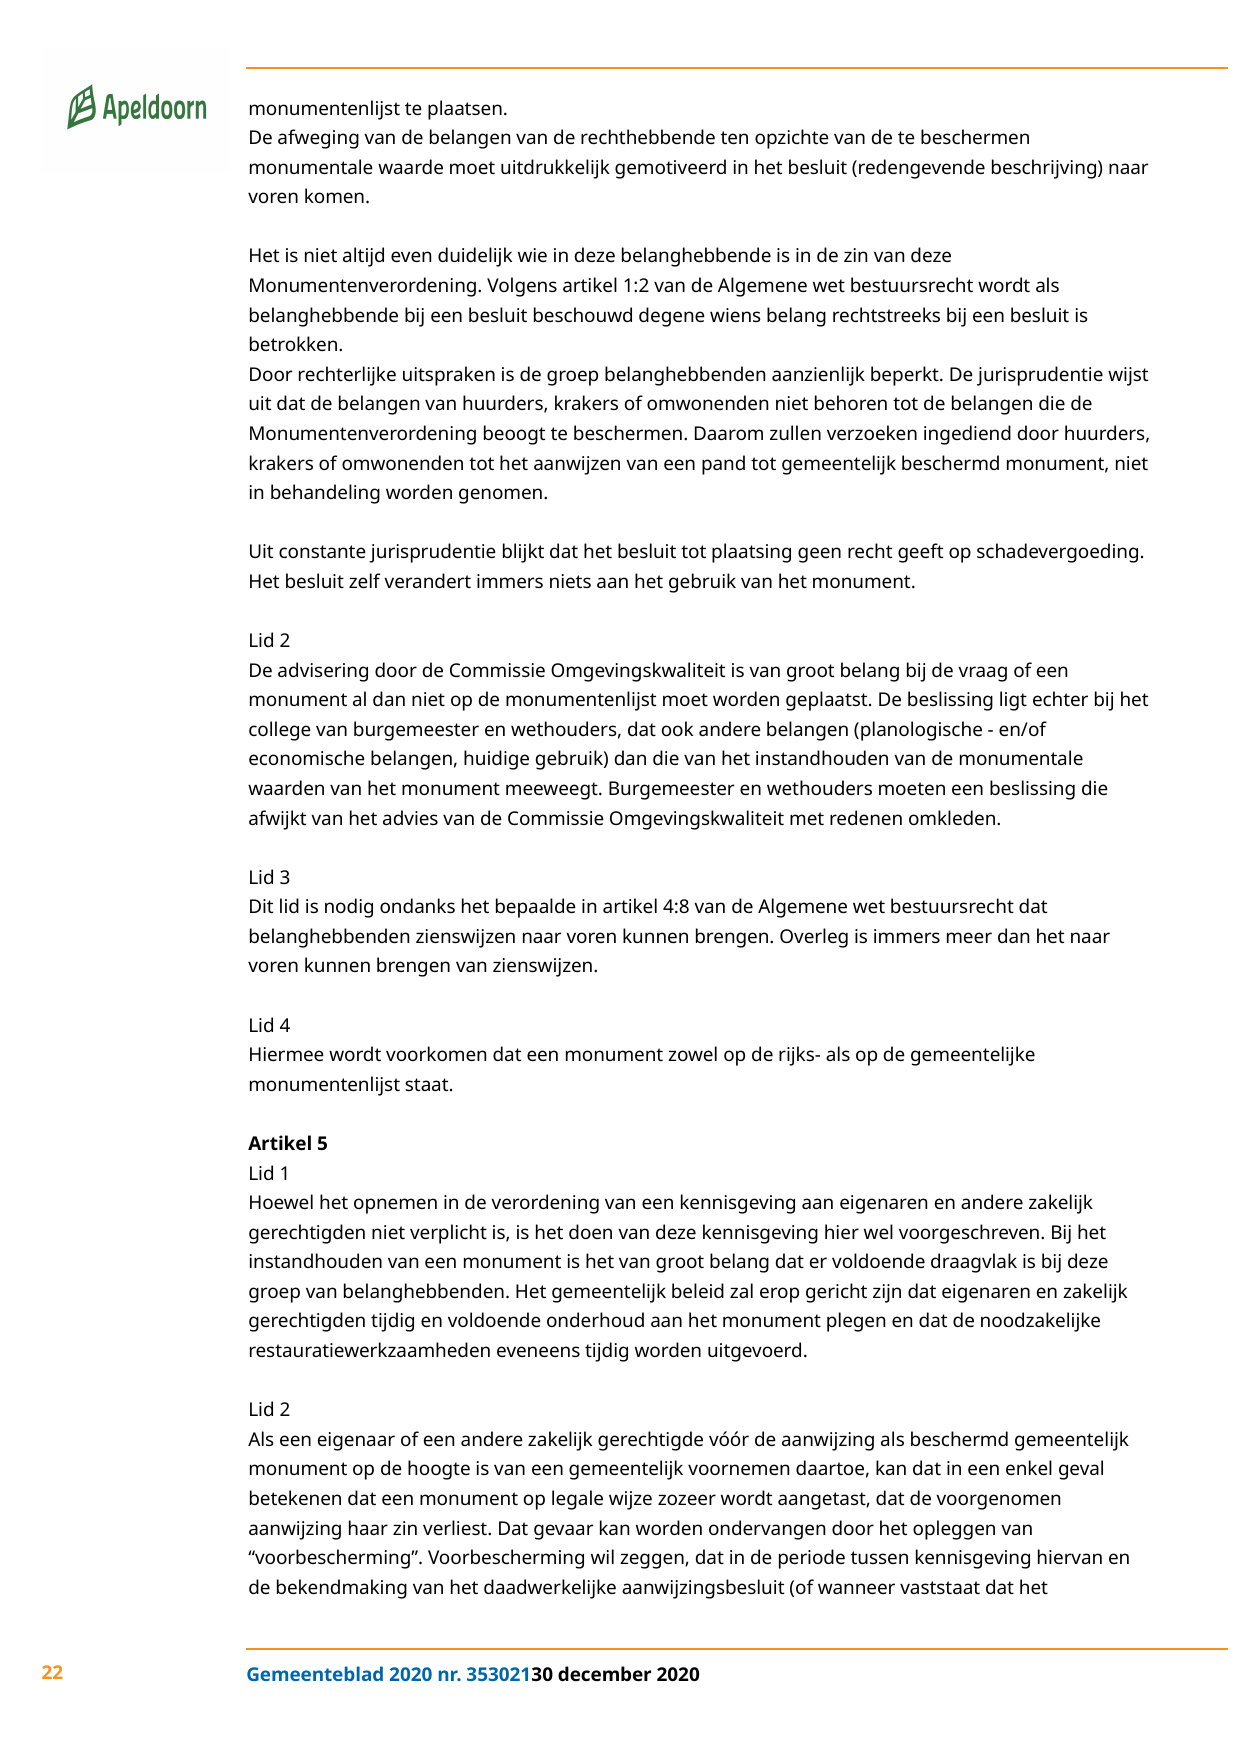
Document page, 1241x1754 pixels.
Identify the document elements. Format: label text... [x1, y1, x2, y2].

text Dit lid is nodig ondanks het bepaalde in artikel 4:8 van de Algemene wet bestuursrecht dat belanghebbenden zienswijzen naar voren kunnen brengen. Overleg is immers meer dan het naar voren kunnen brengen van zienswijzen. [248, 893, 1152, 978]
text Het is niet altijd even duidelijk wie in deze belanghebbende is in de zin van deze Monumentenverordening. Volgens artikel 1:2 van de Algemene wet bestuursrecht wordt als belanghebbende bij een besluit beschouwd degene wiens belang rechtstreeks bij een besluit is betrokken. [248, 243, 1152, 357]
text Lid 1 [248, 1160, 1152, 1186]
text Als een eigenaar of een andere zakelijk gerechtigde vóór de aanwijzing als beschermd gemeentelijk monument op de hoogte is van een gemeentelijk voornemen daartoe, kan dat in een enkel geval betekenen dat een monument op legale wijze zozeer wordt aangetast, dat de voorgenomen aanwijzing haar zin verliest. Dat gevaar kan worden ondervangen door het opleggen van “voorbescherming”. Voorbescherming wil zeggen, dat in de periode tussen kennisgeving hiervan en de bekendmaking van het daadwerkelijke aanwijzingsbesluit (of wanneer vaststaat dat het [248, 1426, 1152, 1600]
text Door rechterlijke uitspraken is de groep belanghebbenden aanzienlijk beperkt. De jurisprudentie wijst uit dat de belangen van huurders, krakers of omwonenden niet behoren tot de belangen die de Monumentenverordening beoogt te beschermen. Daarom zullen verzoeken ingediend door huurders, krakers of omwonenden tot het aanwijzen van een pand tot gemeentelijk beschermd monument, niet in behandeling worden genomen. [248, 361, 1152, 505]
text Lid 2 [248, 1396, 1152, 1422]
text Hoewel het opnemen in de verordening van een kennisgeving aan eigenaren en andere zakelijk gerechtigden niet verplicht is, is het doen van deze kennisgeving hier wel voorgeschreven. Bij het instandhouden van een monument is het van groot belang dat er voldoende draagvlak is bij deze groep van belanghebbenden. Het gemeentelijk beleid zal erop gericht zijn dat eigenaren en zakelijk gerechtigden tijdig en voldoende onderhoud aan het monument plegen en dat de noodzakelijke restauratiewerkzaamheden eveneens tijdig worden uitgevoerd. [248, 1189, 1152, 1363]
text De advisering door de Commissie Omgevingskwaliteit is van groot belang bij de vraag of een monument al dan niet op de monumentenlijst moet worden geplaatst. De beslissing ligt echter bij het college van burgemeester en wethouders, dat ook andere belangen (planologische - en/of economische belangen, huidige gebruik) dan die van het instandhouden van de monumentale waarden van het monument meeweegt. Burgemeester en wethouders moeten een beslissing die afwijkt van het advies van de Commissie Omgevingskwaliteit met redenen omkleden. [248, 657, 1152, 831]
text Uit constante jurisprudentie blijkt dat het besluit tot plaatsing geen recht geeft op schadevergoeding. Het besluit zelf verandert immers niets aan het gebruik van het monument. [248, 538, 1152, 594]
text monumentenlijst te plaatsen. [248, 95, 1152, 121]
picture [41, 47, 231, 172]
text Lid 3 [248, 864, 1152, 890]
text De afweging van de belangen van de rechthebbende ten opzichte van de te beschermen monumentale waarde moet uitdrukkelijk gemotiveerd in het besluit (redengevende beschrijving) naar voren komen. [248, 124, 1152, 209]
text Hiermee wordt voorkomen dat een monument zowel op de rijks- als op de gemeentelijke monumentenlijst staat. [248, 1041, 1152, 1097]
text Lid 2 [248, 627, 1152, 653]
text Lid 4 [248, 1012, 1152, 1038]
text Artikel 5 [248, 1130, 1152, 1156]
